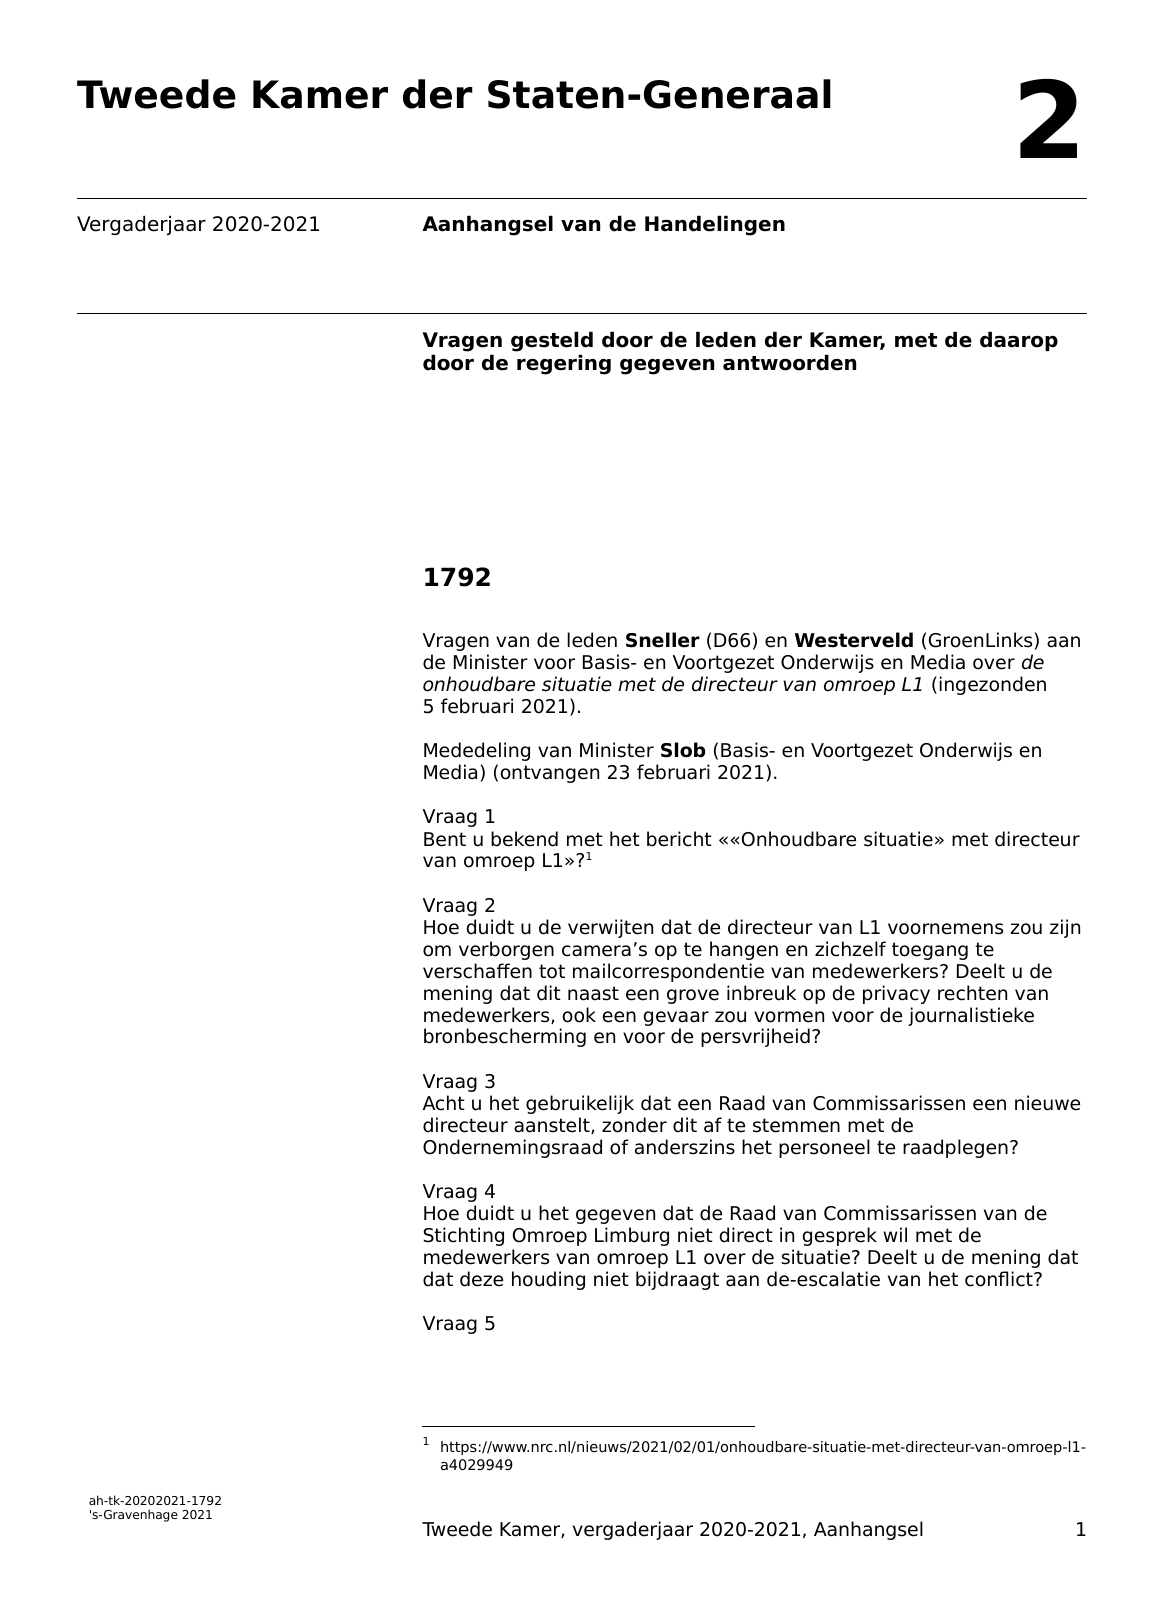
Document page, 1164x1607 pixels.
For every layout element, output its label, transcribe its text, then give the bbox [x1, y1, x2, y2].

table_cell Vragen gesteld door de leden der Kamer, met de daarop door de regering gegeven antwoorden [422, 314, 1087, 375]
text Hoe duidt u het gegeven dat de Raad van Commissarissen van de Stichting Omroep Limburg niet direct in gesprek wil met de medewerkers van omroep L1 over de situatie? Deelt u de mening dat dat deze houding niet bijdraagt aan de-escalatie van het conflict? [422, 1203, 1087, 1291]
text Hoe duidt u de verwijten dat de directeur van L1 voornemens zou zijn om verborgen camera’s op te hangen en zichzelf toegang te verschaffen tot mailcorrespondentie van medewerkers? Deelt u de mening dat dit naast een grove inbreuk op de privacy rechten van medewerkers, ook een gevaar zou vormen voor de journalistieke bronbescherming en voor de persvrijheid? [422, 917, 1087, 1048]
text 1792 [422, 563, 1087, 592]
text Vraag 3 [422, 1071, 1087, 1093]
text 's-Gravenhage 2021 [88, 1508, 323, 1522]
text Vraag 5 [422, 1313, 1087, 1335]
table_cell Aanhangsel van de Handelingen [422, 199, 1087, 313]
text https://www.nrc.nl/nieuws/2021/02/01/onhoudbare-situatie-met-directeur-van-omroep-l1-a4029949 [422, 1435, 1087, 1474]
table_header Tweede Kamer der Staten-Generaal [77, 59, 886, 198]
table_cell Vergaderjaar 2020-2021 [77, 199, 422, 313]
text Vraag 1 [422, 806, 1087, 828]
text Vragen van de leden Sneller (D66) en Westerveld (GroenLinks) aan de Minister voor Basis- en Voortgezet Onderwijs en Media over de onhoudbare situatie met de directeur van omroep L1 (ingezonden 5 februari 2021). [422, 630, 1087, 718]
text Mededeling van Minister Slob (Basis- en Voortgezet Onderwijs en Media) (ontvangen 23 februari 2021). [422, 740, 1087, 784]
table_header 2 [886, 59, 1087, 198]
text Bent u bekend met het bericht ««Onhoudbare situatie» met directeur van omroep L1»? [422, 828, 1087, 872]
text ah-tk-20202021-1792 [88, 1494, 323, 1508]
text Vraag 2 [422, 894, 1087, 917]
text Vraag 4 [422, 1181, 1087, 1203]
text Acht u het gebruikelijk dat een Raad van Commissarissen een nieuwe directeur aanstelt, zonder dit af te stemmen met de Ondernemingsraad of anderszins het personeel te raadplegen? [422, 1093, 1087, 1158]
table_cell [77, 314, 422, 375]
